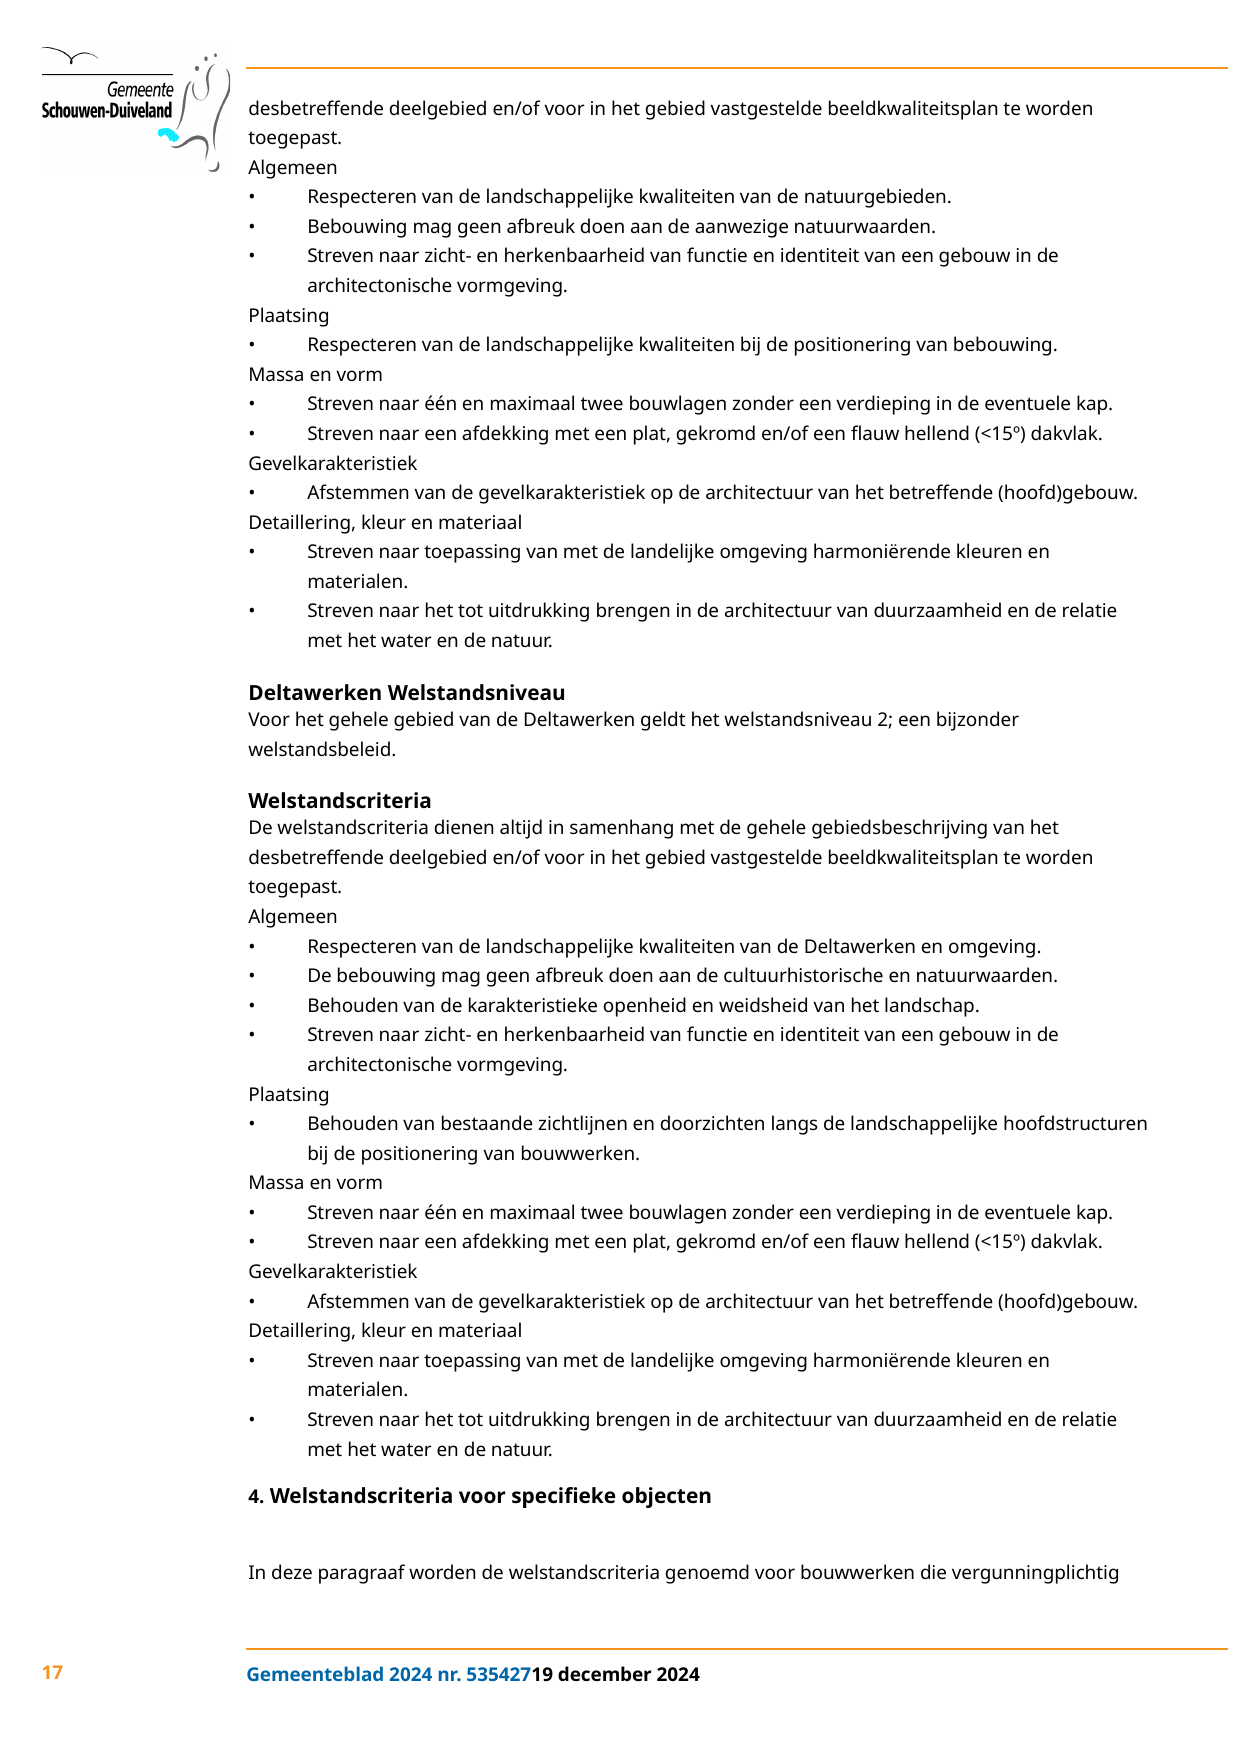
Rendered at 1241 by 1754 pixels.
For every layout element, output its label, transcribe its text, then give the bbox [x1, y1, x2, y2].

list Streven naar zicht- en herkenbaarheid van functie en identiteit van een gebouw in de architectonische vormgeving. [248, 1022, 1152, 1077]
text Massa en vorm [248, 1169, 1152, 1195]
list Streven naar een afdekking met een plat, gekromd en/of een flauw hellend (<15º) dakvlak. [248, 420, 1152, 446]
text In deze paragraaf worden de welstandscriteria genoemd voor bouwwerken die vergunningplichtig [248, 1559, 1152, 1585]
text Plaatsing [248, 302, 1152, 328]
list Streven naar een afdekking met een plat, gekromd en/of een flauw hellend (<15º) dakvlak. [248, 1229, 1152, 1254]
text 4. Welstandscriteria voor specifieke objecten [248, 1481, 1152, 1510]
list Streven naar het tot uitdrukking brengen in de architectuur van duurzaamheid en de relatie met het water en de natuur. [248, 1406, 1152, 1462]
list De bebouwing mag geen afbreuk doen aan de cultuurhistorische en natuurwaarden. [248, 962, 1152, 988]
text De welstandscriteria dienen altijd in samenhang met de gehele gebiedsbeschrijving van het desbetreffende deelgebied en/of voor in het gebied vastgestelde beeldkwaliteitsplan te worden toegepast. [248, 814, 1152, 899]
list Respecteren van de landschappelijke kwaliteiten van de natuurgebieden. [248, 183, 1152, 209]
list Streven naar toepassing van met de landelijke omgeving harmoniërende kleuren en materialen. [248, 538, 1152, 594]
list Streven naar één en maximaal twee bouwlagen zonder een verdieping in de eventuele kap. [248, 1199, 1152, 1225]
text Welstandscriteria [248, 786, 1152, 814]
list Respecteren van de landschappelijke kwaliteiten van de Deltawerken en omgeving. [248, 933, 1152, 959]
list Streven naar toepassing van met de landelijke omgeving harmoniërende kleuren en materialen. [248, 1347, 1152, 1402]
text Plaatsing [248, 1081, 1152, 1107]
list Behouden van de karakteristieke openheid en weidsheid van het landschap. [248, 992, 1152, 1018]
text Algemeen [248, 903, 1152, 929]
list Streven naar zicht- en herkenbaarheid van functie en identiteit van een gebouw in de architectonische vormgeving. [248, 243, 1152, 298]
text Massa en vorm [248, 361, 1152, 387]
list Afstemmen van de gevelkarakteristiek op de architectuur van het betreffende (hoofd)gebouw. [248, 1288, 1152, 1314]
list Bebouwing mag geen afbreuk doen aan de aanwezige natuurwaarden. [248, 213, 1152, 239]
list Streven naar het tot uitdrukking brengen in de architectuur van duurzaamheid en de relatie met het water en de natuur. [248, 598, 1152, 653]
text Gevelkarakteristiek [248, 450, 1152, 476]
text Algemeen [248, 154, 1152, 180]
list Behouden van bestaande zichtlijnen en doorzichten langs de landschappelijke hoofdstructuren bij de positionering van bouwwerken. [248, 1110, 1152, 1166]
text desbetreffende deelgebied en/of voor in het gebied vastgestelde beeldkwaliteitsplan te worden toegepast. [248, 95, 1152, 150]
text Deltawerken Welstandsniveau [248, 678, 1152, 706]
text Detaillering, kleur en materiaal [248, 1317, 1152, 1343]
text Voor het gehele gebied van de Deltawerken geldt het welstandsniveau 2; een bijzonder welstandsbeleid. [248, 706, 1152, 761]
list Respecteren van de landschappelijke kwaliteiten bij de positionering van bebouwing. [248, 331, 1152, 357]
list Afstemmen van de gevelkarakteristiek op de architectuur van het betreffende (hoofd)gebouw. [248, 479, 1152, 505]
picture [41, 47, 231, 172]
text Detaillering, kleur en materiaal [248, 509, 1152, 535]
text Gevelkarakteristiek [248, 1258, 1152, 1284]
list Streven naar één en maximaal twee bouwlagen zonder een verdieping in de eventuele kap. [248, 391, 1152, 416]
